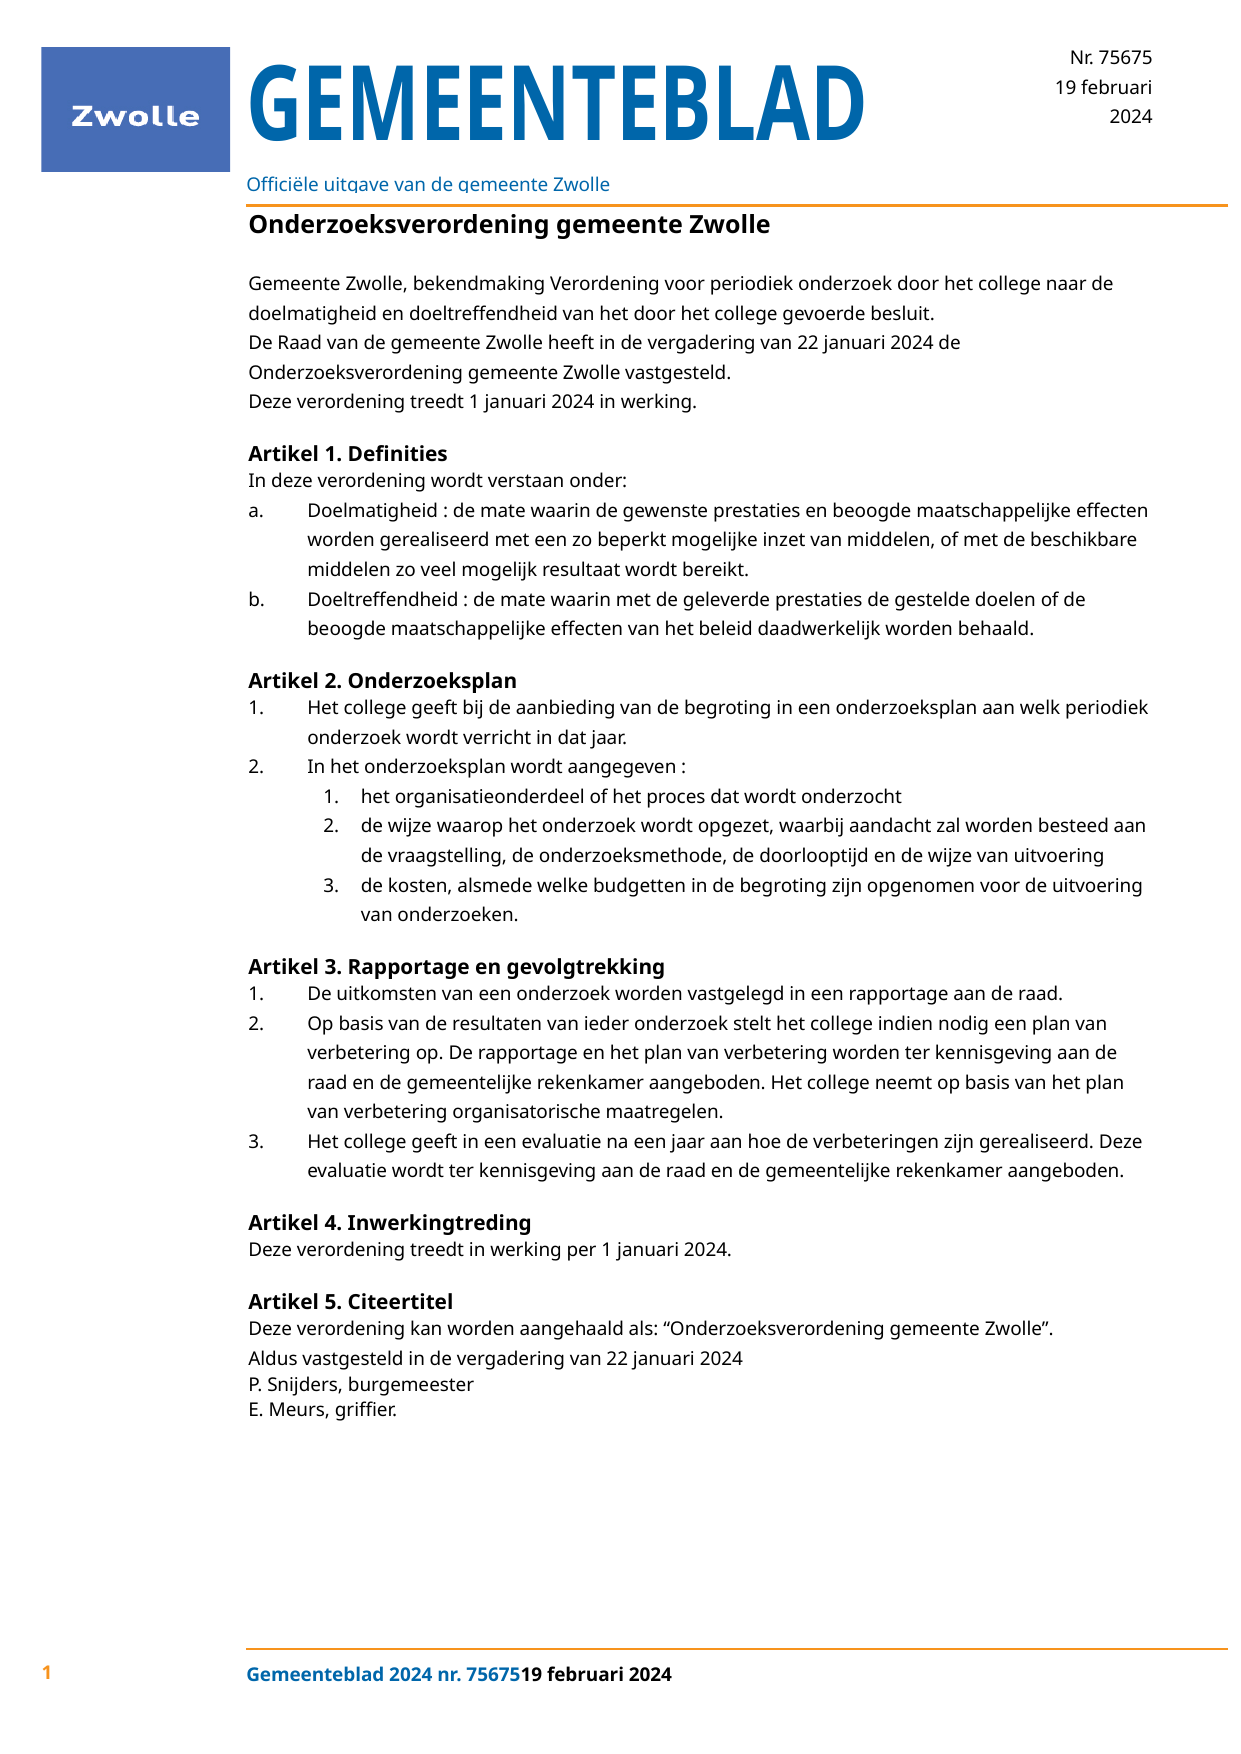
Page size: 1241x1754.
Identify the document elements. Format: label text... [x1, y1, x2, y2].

list Doelmatigheid : de mate waarin de gewenste prestaties en beoogde maatschappelijke effecten worden gerealiseerd met een zo beperkt mogelijke inzet van middelen, of met de beschikbare middelen zo veel mogelijk resultaat wordt bereikt. [248, 497, 1152, 582]
list In het onderzoeksplan wordt aangegeven : [248, 753, 1152, 779]
text Artikel 5. Citeertitel [248, 1287, 1152, 1315]
text In deze verordening wordt verstaan onder: [248, 467, 1152, 493]
text Artikel 1. Definities [248, 439, 1152, 467]
text De Raad van de gemeente Zwolle heeft in de vergadering van 22 januari 2024 de Onderzoeksverordening gemeente Zwolle vastgesteld. [248, 329, 1152, 385]
text Artikel 4. Inwerkingtreding [248, 1208, 1152, 1237]
text Deze verordening kan worden aangehaald als: “Onderzoeksverordening gemeente Zwolle”. [248, 1315, 1152, 1341]
text Gemeente Zwolle, bekendmaking Verordening voor periodiek onderzoek door het college naar de doelmatigheid en doeltreffendheid van het door het college gevoerde besluit. [248, 270, 1152, 326]
text E. Meurs, griffier. [248, 1396, 1152, 1422]
text Aldus vastgesteld in de vergadering van 22 januari 2024 [248, 1345, 1152, 1371]
text P. Snijders, burgemeester [248, 1371, 1152, 1396]
text Artikel 3. Rapportage en gevolgtrekking [248, 952, 1152, 980]
list De uitkomsten van een onderzoek worden vastgelegd in een rapportage aan de raad. [248, 980, 1152, 1006]
list Op basis van de resultaten van ieder onderzoek stelt het college indien nodig een plan van verbetering op. De rapportage en het plan van verbetering worden ter kennisgeving aan de raad en de gemeentelijke rekenkamer aangeboden. Het college neemt op basis van het plan van verbetering organisatorische maatregelen. [248, 1010, 1152, 1124]
text Artikel 2. Onderzoeksplan [248, 666, 1152, 694]
text Onderzoeksverordening gemeente Zwolle [248, 207, 1152, 241]
list het organisatieonderdeel of het proces dat wordt onderzocht [323, 783, 1152, 809]
text Deze verordening treedt in werking per 1 januari 2024. [248, 1237, 1152, 1262]
list Het college geeft in een evaluatie na een jaar aan hoe de verbeteringen zijn gerealiseerd. Deze evaluatie wordt ter kennisgeving aan de raad en de gemeentelijke rekenkamer aangeboden. [248, 1128, 1152, 1183]
list Doeltreffendheid : de mate waarin met de geleverde prestaties de gestelde doelen of de beoogde maatschappelijke effecten van het beleid daadwerkelijk worden behaald. [248, 586, 1152, 641]
text Deze verordening treedt 1 januari 2024 in werking. [248, 389, 1152, 414]
list Het college geeft bij de aanbieding van de begroting in een onderzoeksplan aan welk periodiek onderzoek wordt verricht in dat jaar. [248, 694, 1152, 749]
picture [41, 47, 231, 172]
list de kosten, alsmede welke budgetten in de begroting zijn opgenomen voor de uitvoering van onderzoeken. [323, 872, 1152, 927]
list de wijze waarop het onderzoek wordt opgezet, waarbij aandacht zal worden besteed aan de vraagstelling, de onderzoeksmethode, de doorlooptijd en de wijze van uitvoering [323, 813, 1152, 868]
